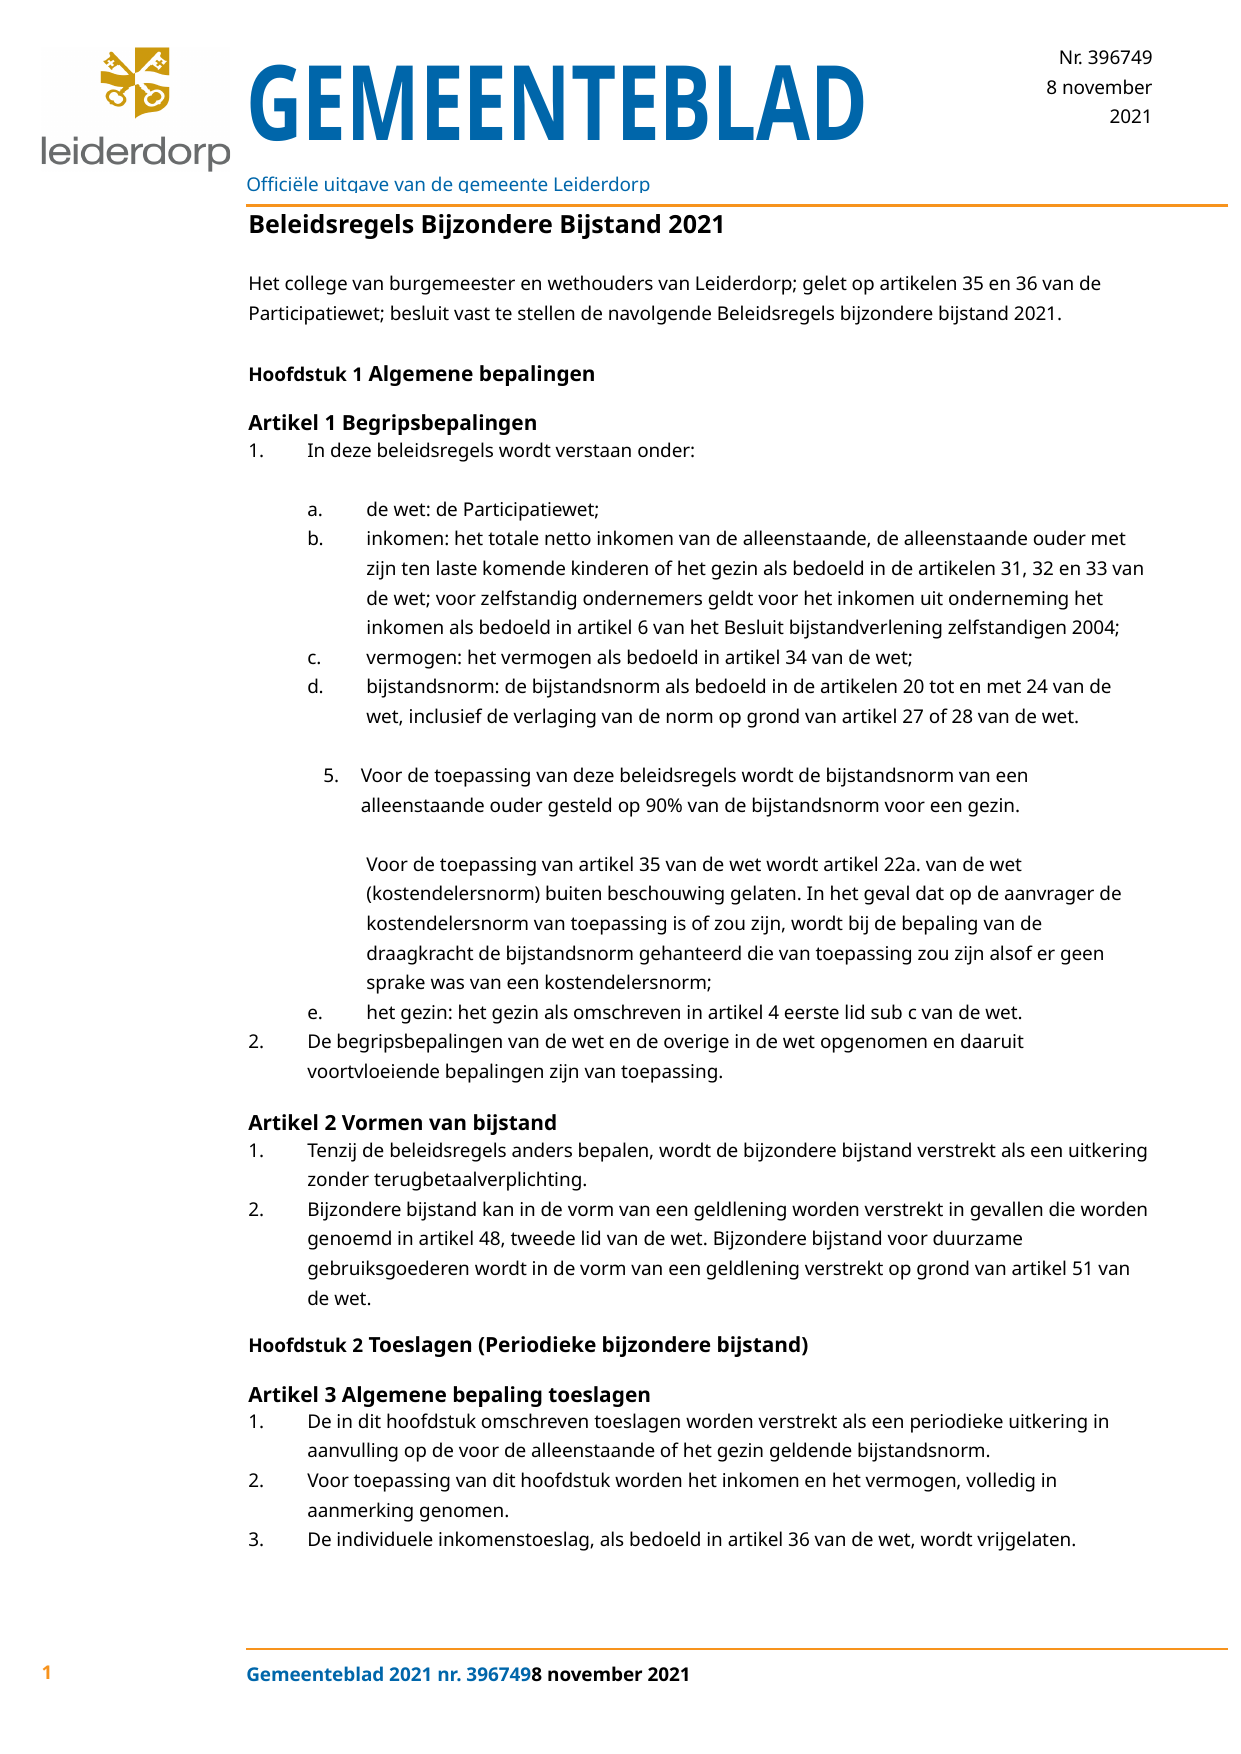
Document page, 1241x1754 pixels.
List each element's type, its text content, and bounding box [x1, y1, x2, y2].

list In deze beleidsregels wordt verstaan onder: [248, 437, 1152, 462]
picture [41, 47, 231, 172]
list vermogen: het vermogen als bedoeld in artikel 34 van de wet; [307, 644, 1152, 669]
list De begripsbepalingen van de wet en de overige in de wet opgenomen en daaruit voortvloeiende bepalingen zijn van toepassing. [248, 1028, 1152, 1084]
list Voor de toepassing van deze beleidsregels wordt de bijstandsnorm van een alleenstaande ouder gesteld op 90% van de bijstandsnorm voor een gezin. [323, 762, 1152, 817]
list bijstandsnorm: de bijstandsnorm als bedoeld in de artikelen 20 tot en met 24 van de wet, inclusief de verlaging van de norm op grond van artikel 27 of 28 van de wet. [307, 673, 1152, 729]
list Voor toepassing van dit hoofdstuk worden het inkomen en het vermogen, volledig in aanmerking genomen. [248, 1467, 1152, 1523]
list Bijzondere bijstand kan in de vorm van een geldlening worden verstrekt in gevallen die worden genoemd in artikel 48, tweede lid van de wet. Bijzondere bijstand voor duurzame gebruiksgoederen wordt in de vorm van een geldlening verstrekt op grond van artikel 51 van de wet. [248, 1196, 1152, 1311]
text Het college van burgemeester en wethouders van Leiderdorp; gelet op artikelen 35 en 36 van de Participatiewet; besluit vast te stellen de navolgende Beleidsregels bijzondere bijstand 2021. [248, 270, 1152, 326]
text Hoofdstuk 2 Toeslagen (Periodieke bijzondere bijstand) [248, 1330, 1152, 1359]
list Voor de toepassing van artikel 35 van de wet wordt artikel 22a. van de wet (kostendelersnorm) buiten beschouwing gelaten. In het geval dat op de aanvrager de kostendelersnorm van toepassing is of zou zijn, wordt bij de bepaling van de draagkracht de bijstandsnorm gehanteerd die van toepassing zou zijn alsof er geen sprake was van een kostendelersnorm; [307, 851, 1152, 995]
text Hoofdstuk 1 Algemene bepalingen [248, 359, 1152, 387]
list de wet: de Participatiewet; [307, 496, 1152, 522]
text Beleidsregels Bijzondere Bijstand 2021 [248, 207, 1152, 241]
list het gezin: het gezin als omschreven in artikel 4 eerste lid sub c van de wet. [307, 999, 1152, 1024]
text Artikel 1 Begripsbepalingen [248, 408, 1152, 437]
text Artikel 3 Algemene bepaling toeslagen [248, 1380, 1152, 1408]
list inkomen: het totale netto inkomen van de alleenstaande, de alleenstaande ouder met zijn ten laste komende kinderen of het gezin als bedoeld in de artikelen 31, 32 en 33 van de wet; voor zelfstandig ondernemers geldt voor het inkomen uit onderneming het inkomen als bedoeld in artikel 6 van het Besluit bijstandverlening zelfstandigen 2004; [307, 526, 1152, 640]
text Artikel 2 Vormen van bijstand [248, 1108, 1152, 1137]
list Tenzij de beleidsregels anders bepalen, wordt de bijzondere bijstand verstrekt als een uitkering zonder terugbetaalverplichting. [248, 1137, 1152, 1192]
list De in dit hoofdstuk omschreven toeslagen worden verstrekt als een periodieke uitkering in aanvulling op de voor de alleenstaande of het gezin geldende bijstandsnorm. [248, 1408, 1152, 1463]
list De individuele inkomenstoeslag, als bedoeld in artikel 36 van de wet, wordt vrijgelaten. [248, 1526, 1152, 1552]
